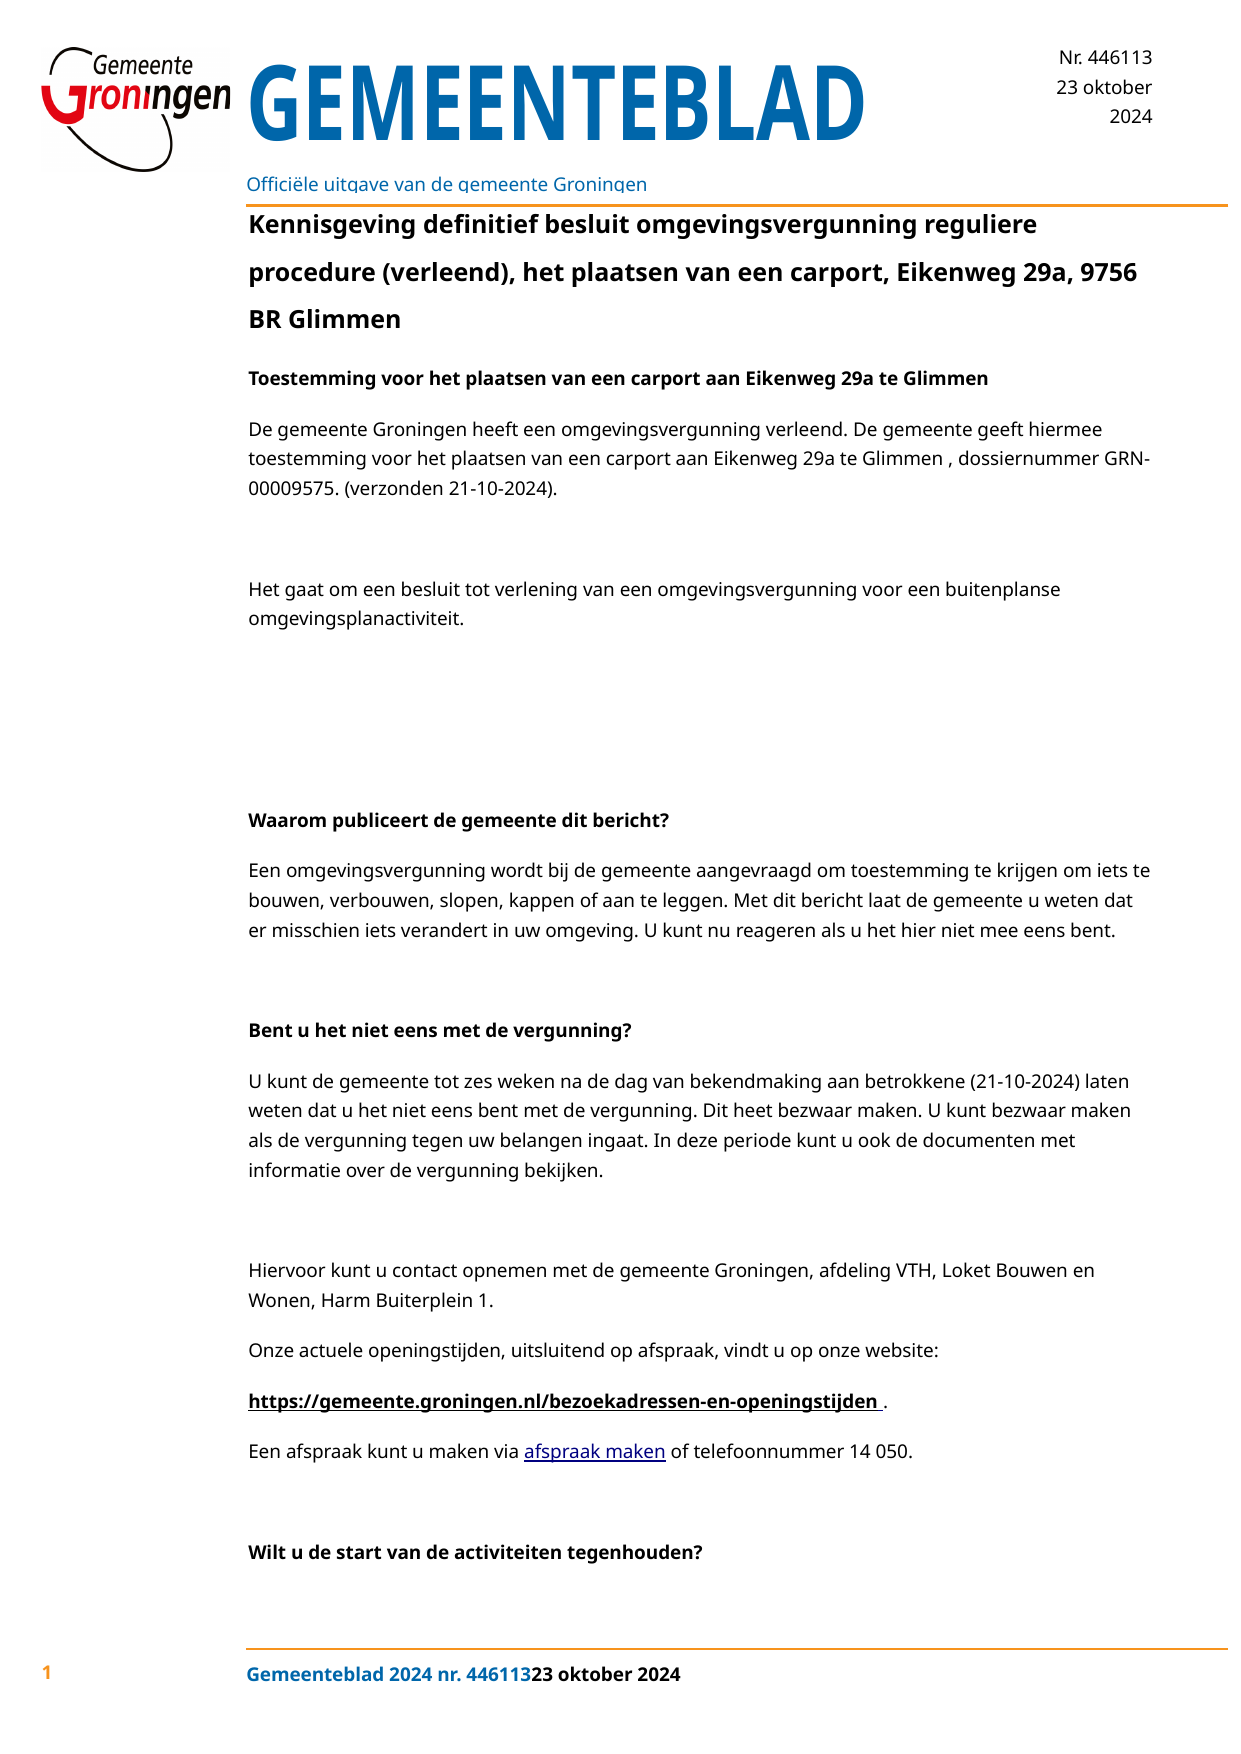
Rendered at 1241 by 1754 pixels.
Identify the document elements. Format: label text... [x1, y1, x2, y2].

text Toestemming voor het plaatsen van een carport aan Eikenweg 29a te Glimmen [248, 366, 1152, 391]
text Bent u het niet eens met de vergunning? [248, 1018, 1152, 1043]
picture [41, 47, 231, 172]
text De gemeente Groningen heeft een omgevingsvergunning verleend. De gemeente geeft hiermee toestemming voor het plaatsen van een carport aan Eikenweg 29a te Glimmen , dossiernummer GRN-00009575. (verzonden 21-10-2024). [248, 416, 1152, 501]
text Hiervoor kunt u contact opnemen met de gemeente Groningen, afdeling VTH, Loket Bouwen en Wonen, Harm Buiterplein 1. [248, 1258, 1152, 1313]
text Een afspraak kunt u maken via afspraak maken of telefoonnummer 14 050. [248, 1438, 1152, 1464]
text Een omgevingsvergunning wordt bij de gemeente aangevraagd om toestemming te krijgen om iets te bouwen, verbouwen, slopen, kappen of aan te leggen. Met dit bericht laat de gemeente u weten dat er misschien iets verandert in uw omgeving. U kunt nu reageren als u het hier niet mee eens bent. [248, 858, 1152, 942]
text Onze actuele openingstijden, uitsluitend op afspraak, vindt u op onze website: [248, 1338, 1152, 1363]
text Kennisgeving definitief besluit omgevingsvergunning reguliere procedure (verleend), het plaatsen van een carport, Eikenweg 29a, 9756 BR Glimmen [248, 207, 1152, 336]
text Waarom publiceert de gemeente dit bericht? [248, 807, 1152, 833]
text https://gemeente.groningen.nl/bezoekadressen-en-openingstijden . [248, 1388, 1152, 1414]
text Het gaat om een besluit tot verlening van een omgevingsvergunning voor een buitenplanse omgevingsplanactiviteit. [248, 576, 1152, 631]
text Wilt u de start van de activiteiten tegenhouden? [248, 1539, 1152, 1565]
text U kunt de gemeente tot zes weken na de dag van bekendmaking aan betrokkene (21-10-2024) laten weten dat u het niet eens bent met de vergunning. Dit heet bezwaar maken. U kunt bezwaar maken als de vergunning tegen uw belangen ingaat. In deze periode kunt u ook de documenten met informatie over de vergunning bekijken. [248, 1068, 1152, 1182]
